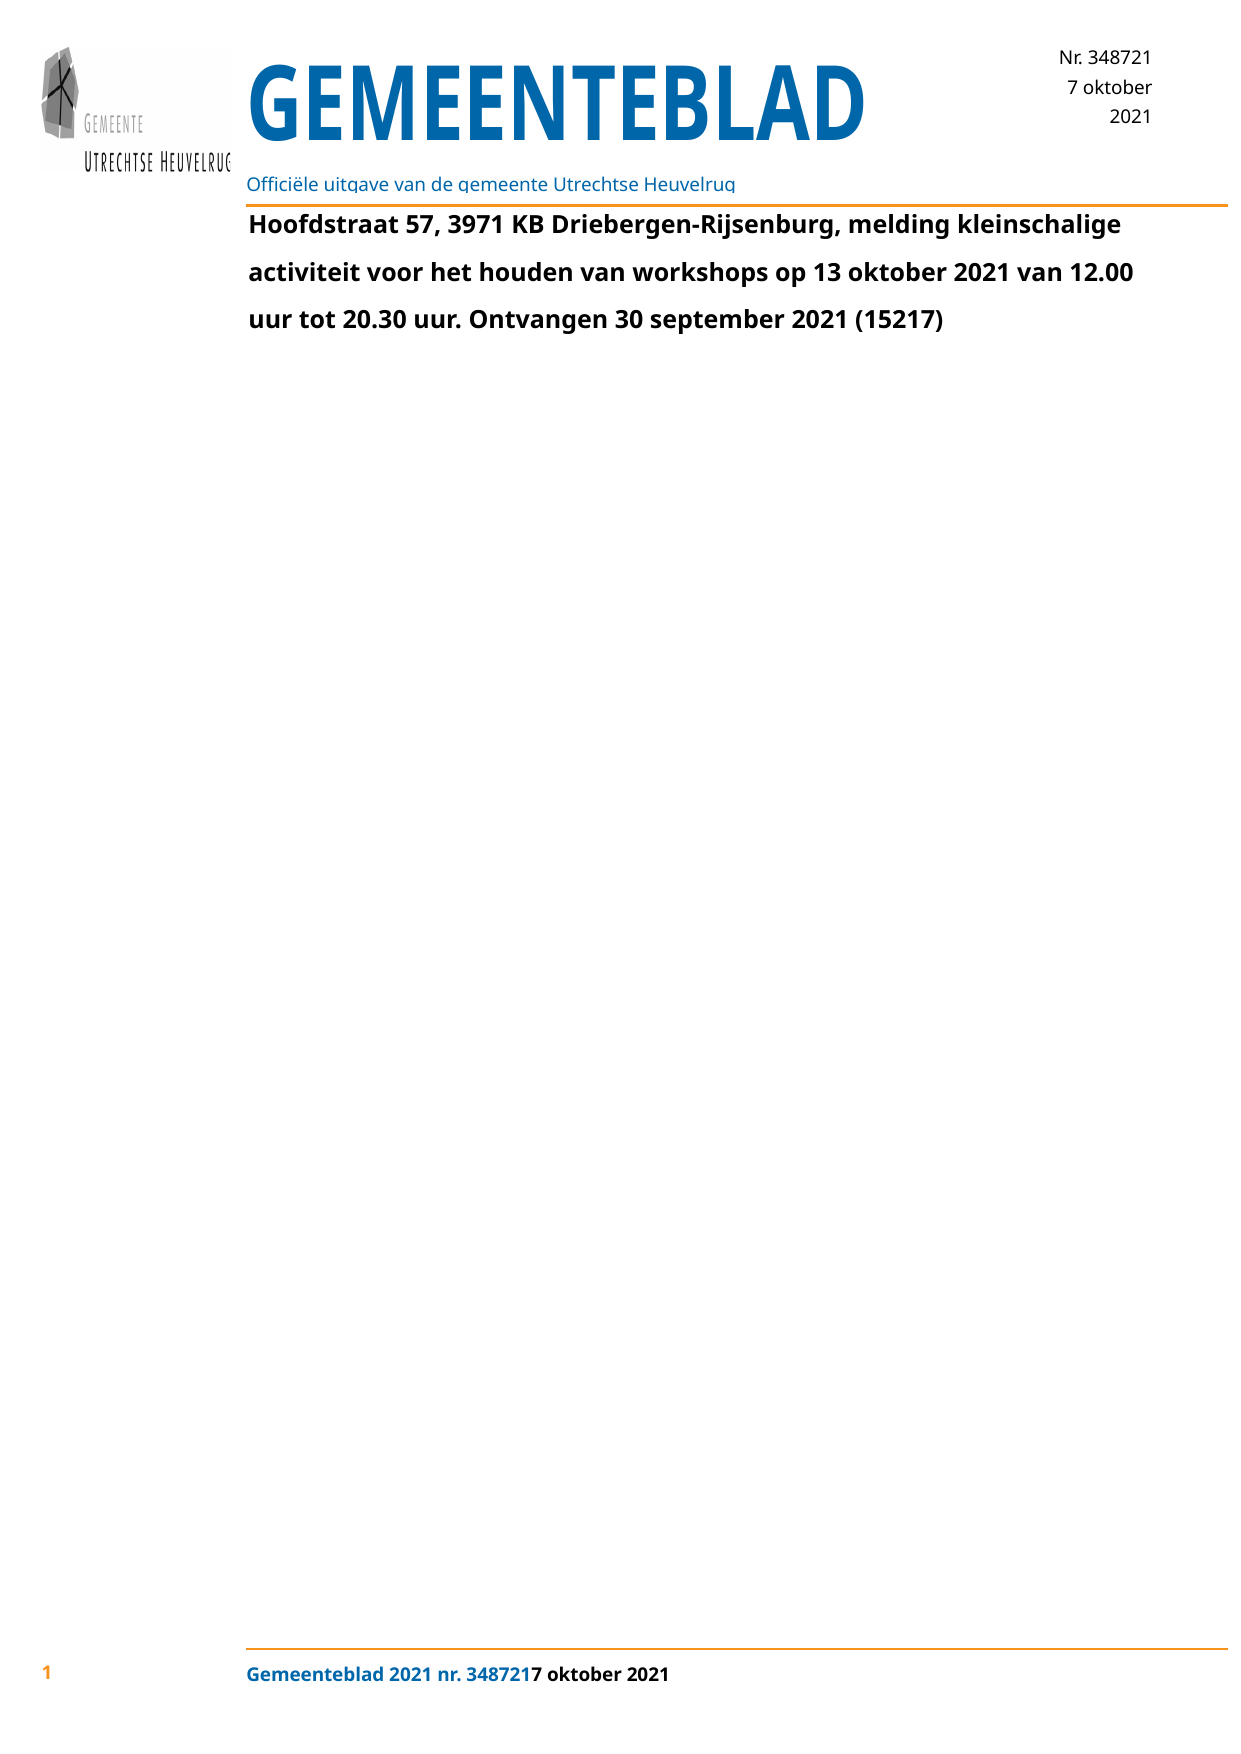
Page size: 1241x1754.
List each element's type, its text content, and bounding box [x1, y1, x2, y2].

text Hoofdstraat 57, 3971 KB Driebergen-Rijsenburg, melding kleinschalige activiteit voor het houden van workshops op 13 oktober 2021 van 12.00 uur tot 20.30 uur. Ontvangen 30 september 2021 (15217) [248, 207, 1152, 336]
picture [41, 47, 231, 172]
